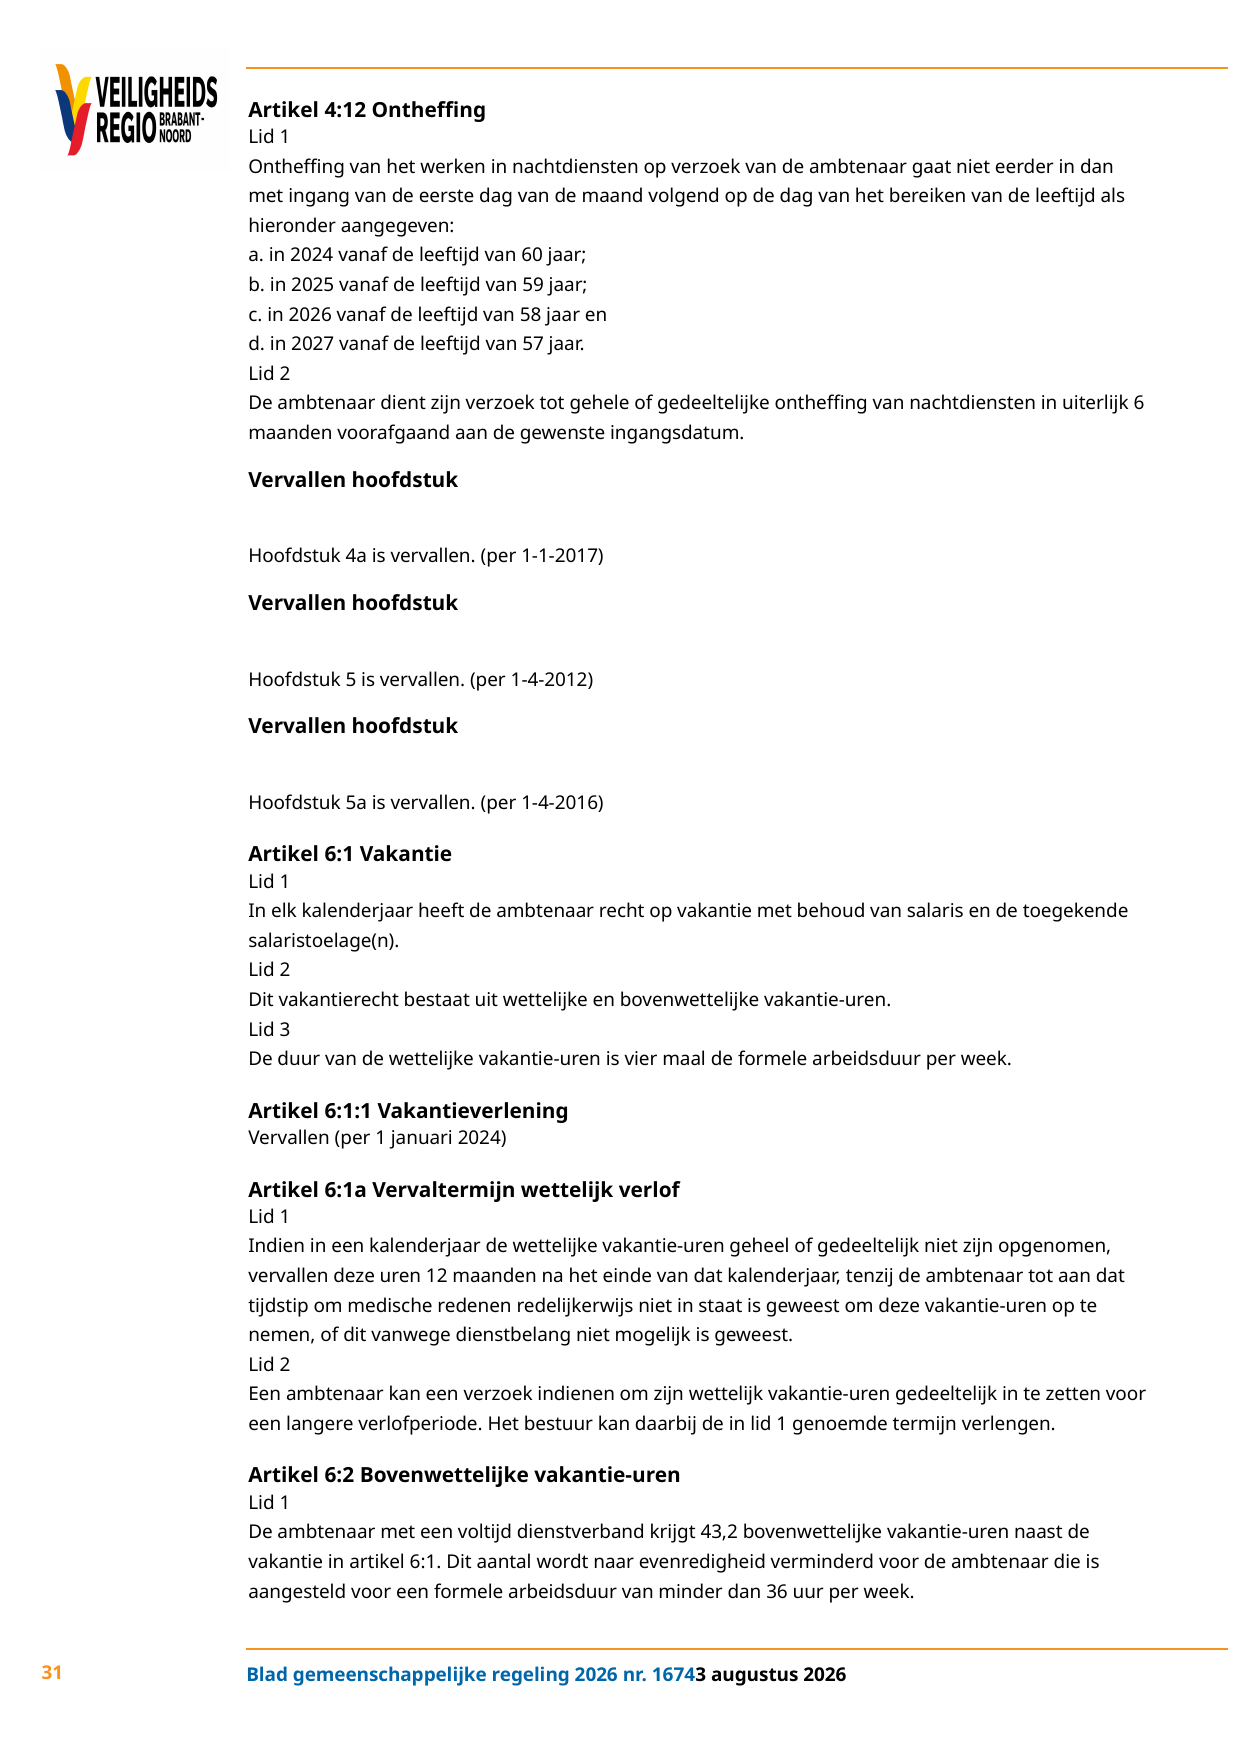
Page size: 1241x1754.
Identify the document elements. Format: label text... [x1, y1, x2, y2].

text Lid 2 [248, 360, 1152, 386]
text d. in 2027 vanaf de leeftijd van 57 jaar. [248, 330, 1152, 356]
text Artikel 6:2 Bovenwettelijke vakantie-uren [248, 1461, 1152, 1489]
text Vervallen hoofdstuk [248, 465, 1152, 493]
text Indien in een kalenderjaar de wettelijke vakantie-uren geheel of gedeeltelijk niet zijn opgenomen, vervallen deze uren 12 maanden na het einde van dat kalenderjaar, tenzij de ambtenaar tot aan dat tijdstip om medische redenen redelijkerwijs niet in staat is geweest om deze vakantie-uren op te nemen, of dit vanwege dienstbelang niet mogelijk is geweest. [248, 1233, 1152, 1347]
text Artikel 6:1 Vakantie [248, 839, 1152, 868]
text Ontheffing van het werken in nachtdiensten op verzoek van de ambtenaar gaat niet eerder in dan met ingang van de eerste dag van de maand volgend op de dag van het bereiken van de leeftijd als hieronder aangegeven: [248, 153, 1152, 238]
text Vervallen hoofdstuk [248, 711, 1152, 740]
text Lid 2 [248, 957, 1152, 982]
text b. in 2025 vanaf de leeftijd van 59 jaar; [248, 271, 1152, 297]
text De ambtenaar met een voltijd dienstverband krijgt 43,2 bovenwettelijke vakantie-uren naast de vakantie in artikel 6:1. Dit aantal wordt naar evenredigheid verminderd voor de ambtenaar die is aangesteld voor een formele arbeidsduur van minder dan 36 uur per week. [248, 1519, 1152, 1603]
text Dit vakantierecht bestaat uit wettelijke en bovenwettelijke vakantie-uren. [248, 986, 1152, 1012]
text Artikel 6:1a Vervaltermijn wettelijk verlof [248, 1175, 1152, 1203]
text Lid 1 [248, 1203, 1152, 1229]
picture [41, 47, 231, 172]
text Vervallen hoofdstuk [248, 588, 1152, 616]
text Lid 1 [248, 123, 1152, 149]
text Lid 1 [248, 1489, 1152, 1515]
text In elk kalenderjaar heeft de ambtenaar recht op vakantie met behoud van salaris en de toegekende salaristoelage(n). [248, 897, 1152, 953]
text Vervallen (per 1 januari 2024) [248, 1124, 1152, 1150]
text Lid 2 [248, 1351, 1152, 1377]
text Artikel 6:1:1 Vakantieverlening [248, 1096, 1152, 1124]
text Artikel 4:12 Ontheffing [248, 95, 1152, 123]
text De ambtenaar dient zijn verzoek tot gehele of gedeeltelijke ontheffing van nachtdiensten in uiterlijk 6 maanden voorafgaand aan de gewenste ingangsdatum. [248, 389, 1152, 445]
text a. in 2024 vanaf de leeftijd van 60 jaar; [248, 242, 1152, 267]
text Lid 3 [248, 1016, 1152, 1042]
text Hoofdstuk 4a is vervallen. (per 1-1-2017) [248, 542, 1152, 568]
text De duur van de wettelijke vakantie-uren is vier maal de formele arbeidsduur per week. [248, 1045, 1152, 1071]
text Lid 1 [248, 868, 1152, 894]
text c. in 2026 vanaf de leeftijd van 58 jaar en [248, 301, 1152, 326]
text Een ambtenaar kan een verzoek indienen om zijn wettelijk vakantie-uren gedeeltelijk in te zetten voor een langere verlofperiode. Het bestuur kan daarbij de in lid 1 genoemde termijn verlengen. [248, 1381, 1152, 1436]
text Hoofdstuk 5a is vervallen. (per 1-4-2016) [248, 789, 1152, 815]
text Hoofdstuk 5 is vervallen. (per 1-4-2012) [248, 666, 1152, 691]
